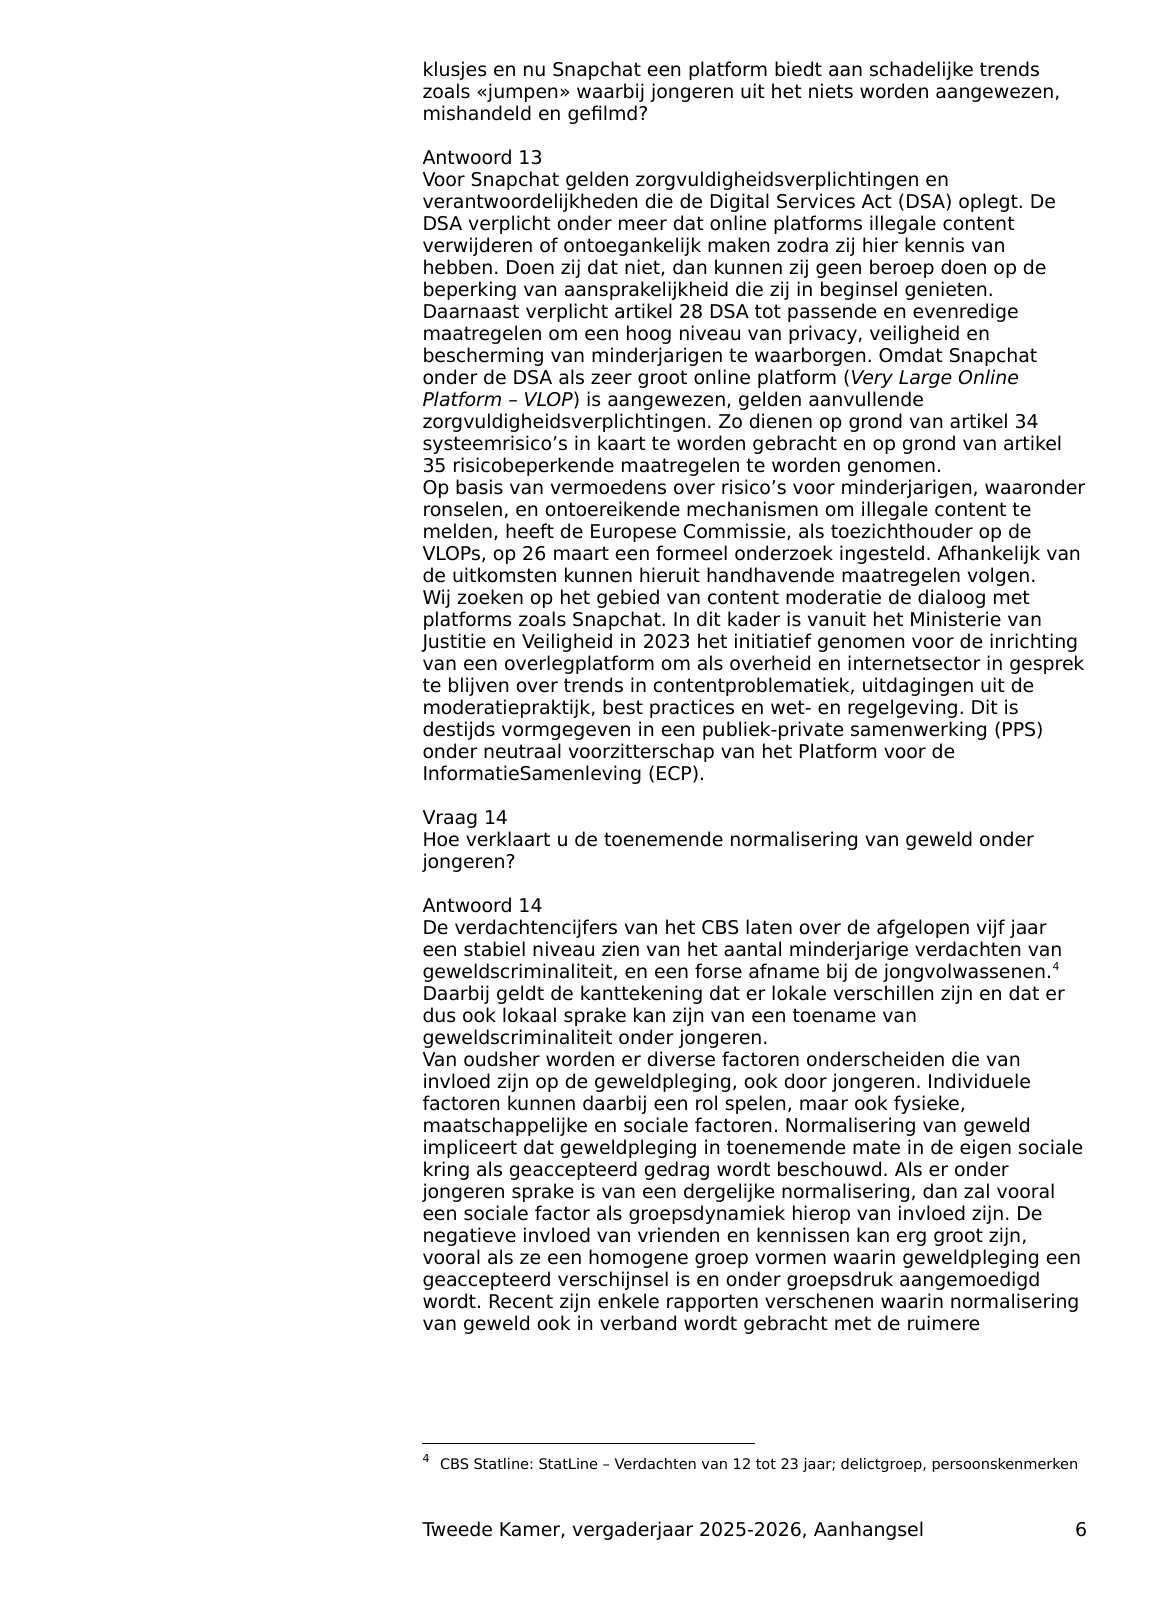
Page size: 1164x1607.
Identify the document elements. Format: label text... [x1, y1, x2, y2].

text Vraag 14 [422, 807, 1087, 829]
text Antwoord 14 [422, 895, 1087, 917]
text CBS Statline: StatLine – Verdachten van 12 tot 23 jaar; delictgroep, persoonskenmerken [422, 1452, 1087, 1474]
text Van oudsher worden er diverse factoren onderscheiden die van invloed zijn op de geweldpleging, ook door jongeren. Individuele factoren kunnen daarbij een rol spelen, maar ook fysieke, maatschappelijke en sociale factoren. Normalisering van geweld impliceert dat geweldpleging in toenemende mate in de eigen sociale kring als geaccepteerd gedrag wordt beschouwd. Als er onder jongeren sprake is van een dergelijke normalisering, dan zal vooral een sociale factor als groepsdynamiek hierop van invloed zijn. De negatieve invloed van vrienden en kennissen kan erg groot zijn, vooral als ze een homogene groep vormen waarin geweldpleging een geaccepteerd verschijnsel is en onder groepsdruk aangemoedigd wordt. Recent zijn enkele rapporten verschenen waarin normalisering van geweld ook in verband wordt gebracht met de ruimere [422, 1049, 1087, 1334]
text Wij zoeken op het gebied van content moderatie de dialoog met platforms zoals Snapchat. In dit kader is vanuit het Ministerie van Justitie en Veiligheid in 2023 het initiatief genomen voor de inrichting van een overlegplatform om als overheid en internetsector in gesprek te blijven over trends in contentproblematiek, uitdagingen uit de moderatiepraktijk, best practices en wet- en regelgeving. Dit is destijds vormgegeven in een publiek-private samenwerking (PPS) onder neutraal voorzitterschap van het Platform voor de InformatieSamenleving (ECP). [422, 587, 1087, 784]
text De verdachtencijfers van het CBS laten over de afgelopen vijf jaar een stabiel niveau zien van het aantal minderjarige verdachten van geweldscriminaliteit, en een forse afname bij de jongvolwassenen. Daarbij geldt de kanttekening dat er lokale verschillen zijn en dat er dus ook lokaal sprake kan zijn van een toename van geweldscriminaliteit onder jongeren. [422, 917, 1087, 1049]
text klusjes en nu Snapchat een platform biedt aan schadelijke trends zoals «jumpen» waarbij jongeren uit het niets worden aangewezen, mishandeld en gefilmd? [422, 59, 1087, 125]
text Hoe verklaart u de toenemende normalisering van geweld onder jongeren? [422, 829, 1087, 873]
text Antwoord 13 [422, 147, 1087, 169]
text Op basis van vermoedens over risico’s voor minderjarigen, waaronder ronselen, en ontoereikende mechanismen om illegale content te melden, heeft de Europese Commissie, als toezichthouder op de VLOPs, op 26 maart een formeel onderzoek ingesteld. Afhankelijk van de uitkomsten kunnen hieruit handhavende maatregelen volgen. [422, 477, 1087, 587]
text Voor Snapchat gelden zorgvuldigheidsverplichtingen en verantwoordelijkheden die de Digital Services Act (DSA) oplegt. De DSA verplicht onder meer dat online platforms illegale content verwijderen of ontoegankelijk maken zodra zij hier kennis van hebben. Doen zij dat niet, dan kunnen zij geen beroep doen op de beperking van aansprakelijkheid die zij in beginsel genieten. Daarnaast verplicht artikel 28 DSA tot passende en evenredige maatregelen om een hoog niveau van privacy, veiligheid en bescherming van minderjarigen te waarborgen. Omdat Snapchat onder de DSA als zeer groot online platform (Very Large Online Platform – VLOP) is aangewezen, gelden aanvullende zorgvuldigheidsverplichtingen. Zo dienen op grond van artikel 34 systeemrisico’s in kaart te worden gebracht en op grond van artikel 35 risicobeperkende maatregelen te worden genomen. [422, 169, 1087, 477]
